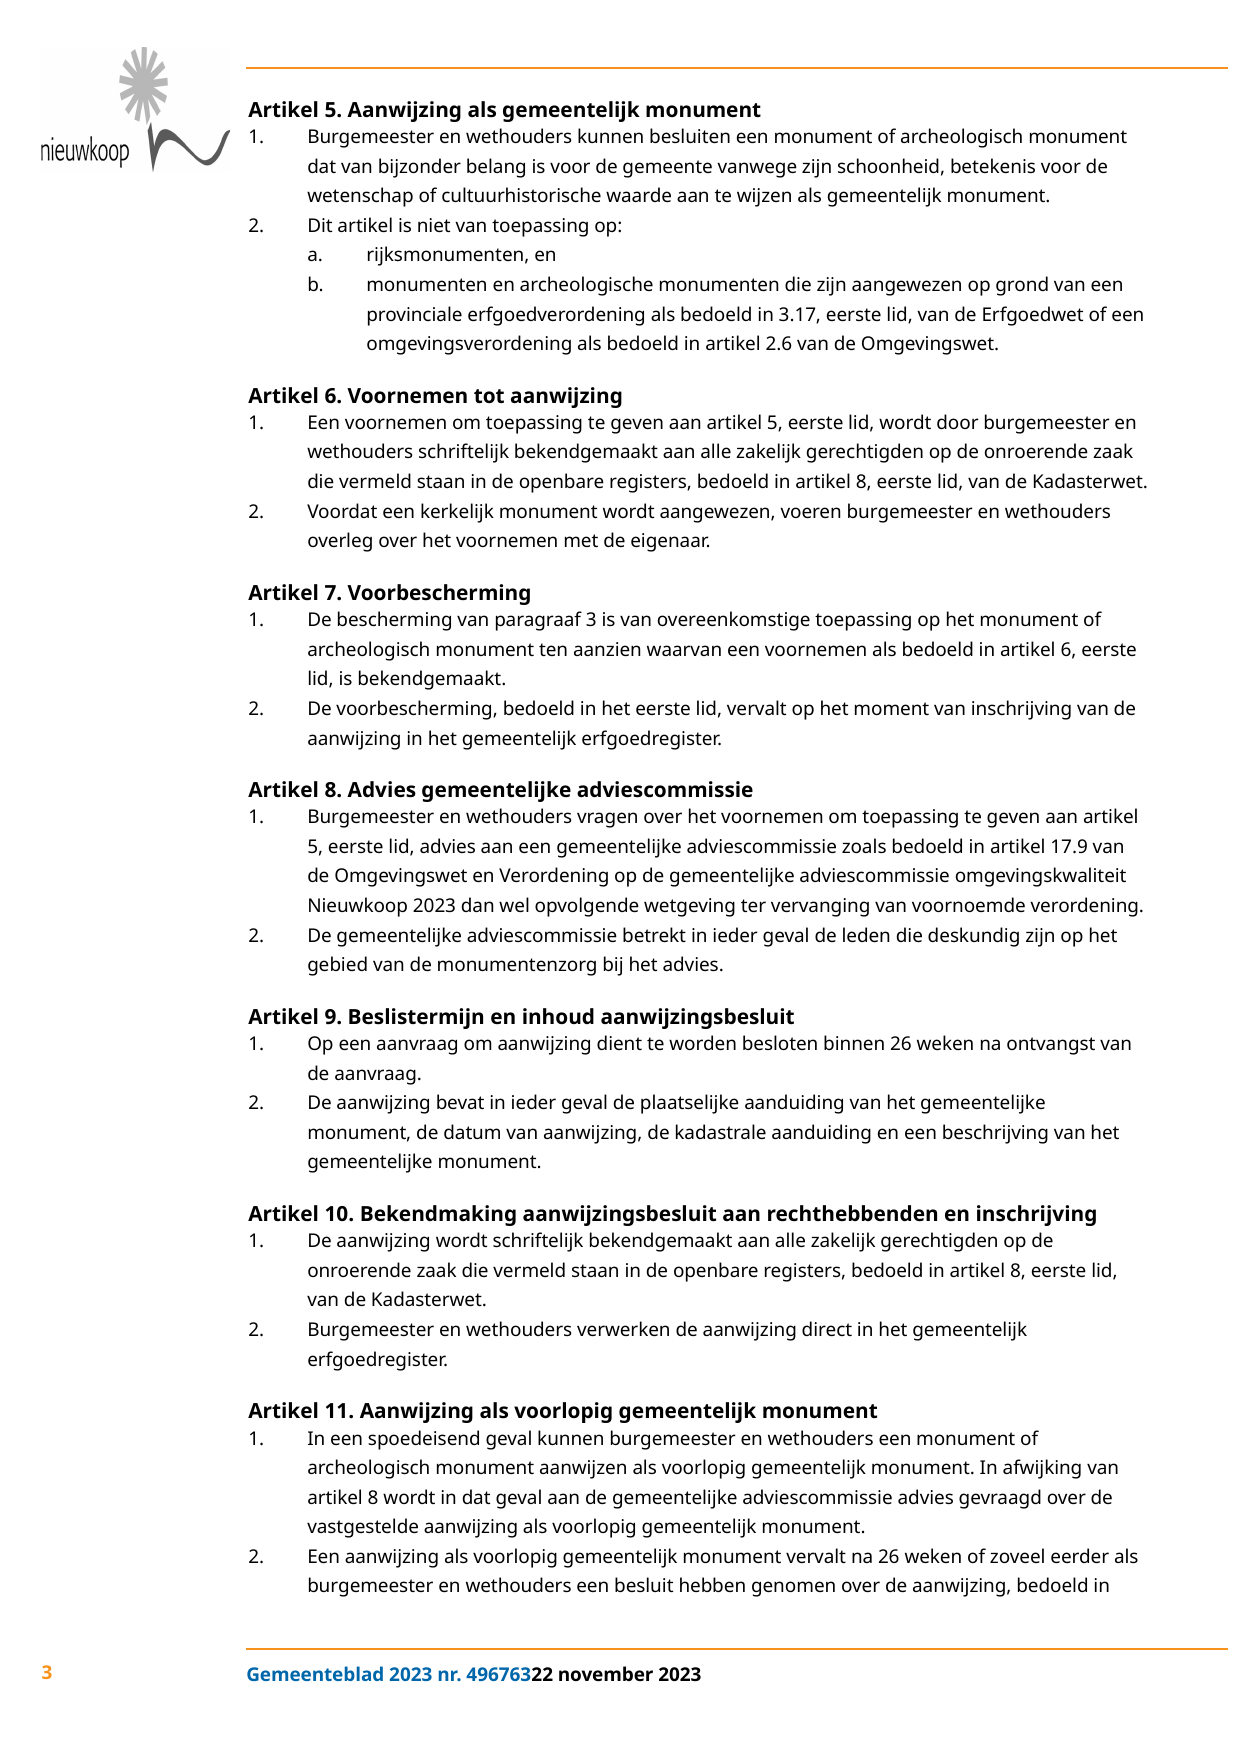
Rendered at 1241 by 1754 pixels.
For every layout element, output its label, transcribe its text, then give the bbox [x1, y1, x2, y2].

list Burgemeester en wethouders vragen over het voornemen om toepassing te geven aan artikel 5, eerste lid, advies aan een gemeentelijke adviescommissie zoals bedoeld in artikel 17.9 van de Omgevingswet en Verordening op de gemeentelijke adviescommissie omgevingskwaliteit Nieuwkoop 2023 dan wel opvolgende wetgeving ter vervanging van voornoemde verordening. [248, 803, 1152, 918]
list De voorbescherming, bedoeld in het eerste lid, vervalt op het moment van inschrijving van de aanwijzing in het gemeentelijk erfgoedregister. [248, 695, 1152, 750]
list De bescherming van paragraaf 3 is van overeenkomstige toepassing op het monument of archeologisch monument ten aanzien waarvan een voornemen als bedoeld in artikel 6, eerste lid, is bekendgemaakt. [248, 606, 1152, 691]
text Artikel 6. Voornemen tot aanwijzing [248, 381, 1152, 409]
picture [41, 47, 231, 172]
list In een spoedeisend geval kunnen burgemeester en wethouders een monument of archeologisch monument aanwijzen als voorlopig gemeentelijk monument. In afwijking van artikel 8 wordt in dat geval aan de gemeentelijke adviescommissie advies gevraagd over de vastgestelde aanwijzing als voorlopig gemeentelijk monument. [248, 1425, 1152, 1539]
text Artikel 11. Aanwijzing als voorlopig gemeentelijk monument [248, 1396, 1152, 1425]
list Een aanwijzing als voorlopig gemeentelijk monument vervalt na 26 weken of zoveel eerder als burgemeester en wethouders een besluit hebben genomen over de aanwijzing, bedoeld in [248, 1543, 1152, 1598]
text Artikel 5. Aanwijzing als gemeentelijk monument [248, 95, 1152, 123]
list monumenten en archeologische monumenten die zijn aangewezen op grond van een provinciale erfgoedverordening als bedoeld in 3.17, eerste lid, van de Erfgoedwet of een omgevingsverordening als bedoeld in artikel 2.6 van de Omgevingswet. [307, 271, 1152, 356]
list rijksmonumenten, en [307, 242, 1152, 267]
list Voordat een kerkelijk monument wordt aangewezen, voeren burgemeester en wethouders overleg over het voornemen met de eigenaar. [248, 498, 1152, 553]
text Artikel 9. Beslistermijn en inhoud aanwijzingsbesluit [248, 1002, 1152, 1030]
text Artikel 8. Advies gemeentelijke adviescommissie [248, 775, 1152, 803]
list Een voornemen om toepassing te geven aan artikel 5, eerste lid, wordt door burgemeester en wethouders schriftelijk bekendgemaakt aan alle zakelijk gerechtigden op de onroerende zaak die vermeld staan in de openbare registers, bedoeld in artikel 8, eerste lid, van de Kadasterwet. [248, 409, 1152, 494]
list Burgemeester en wethouders verwerken de aanwijzing direct in het gemeentelijk erfgoedregister. [248, 1316, 1152, 1372]
text Artikel 7. Voorbescherming [248, 578, 1152, 606]
list De gemeentelijke adviescommissie betrekt in ieder geval de leden die deskundig zijn op het gebied van de monumentenzorg bij het advies. [248, 922, 1152, 977]
list Burgemeester en wethouders kunnen besluiten een monument of archeologisch monument dat van bijzonder belang is voor de gemeente vanwege zijn schoonheid, betekenis voor de wetenschap of cultuurhistorische waarde aan te wijzen als gemeentelijk monument. [248, 123, 1152, 208]
text Artikel 10. Bekendmaking aanwijzingsbesluit aan rechthebbenden en inschrijving [248, 1199, 1152, 1227]
list Dit artikel is niet van toepassing op: [248, 212, 1152, 238]
list Op een aanvraag om aanwijzing dient te worden besloten binnen 26 weken na ontvangst van de aanvraag. [248, 1030, 1152, 1086]
list De aanwijzing wordt schriftelijk bekendgemaakt aan alle zakelijk gerechtigden op de onroerende zaak die vermeld staan in de openbare registers, bedoeld in artikel 8, eerste lid, van de Kadasterwet. [248, 1227, 1152, 1312]
list De aanwijzing bevat in ieder geval de plaatselijke aanduiding van het gemeentelijke monument, de datum van aanwijzing, de kadastrale aanduiding en een beschrijving van het gemeentelijke monument. [248, 1089, 1152, 1174]
